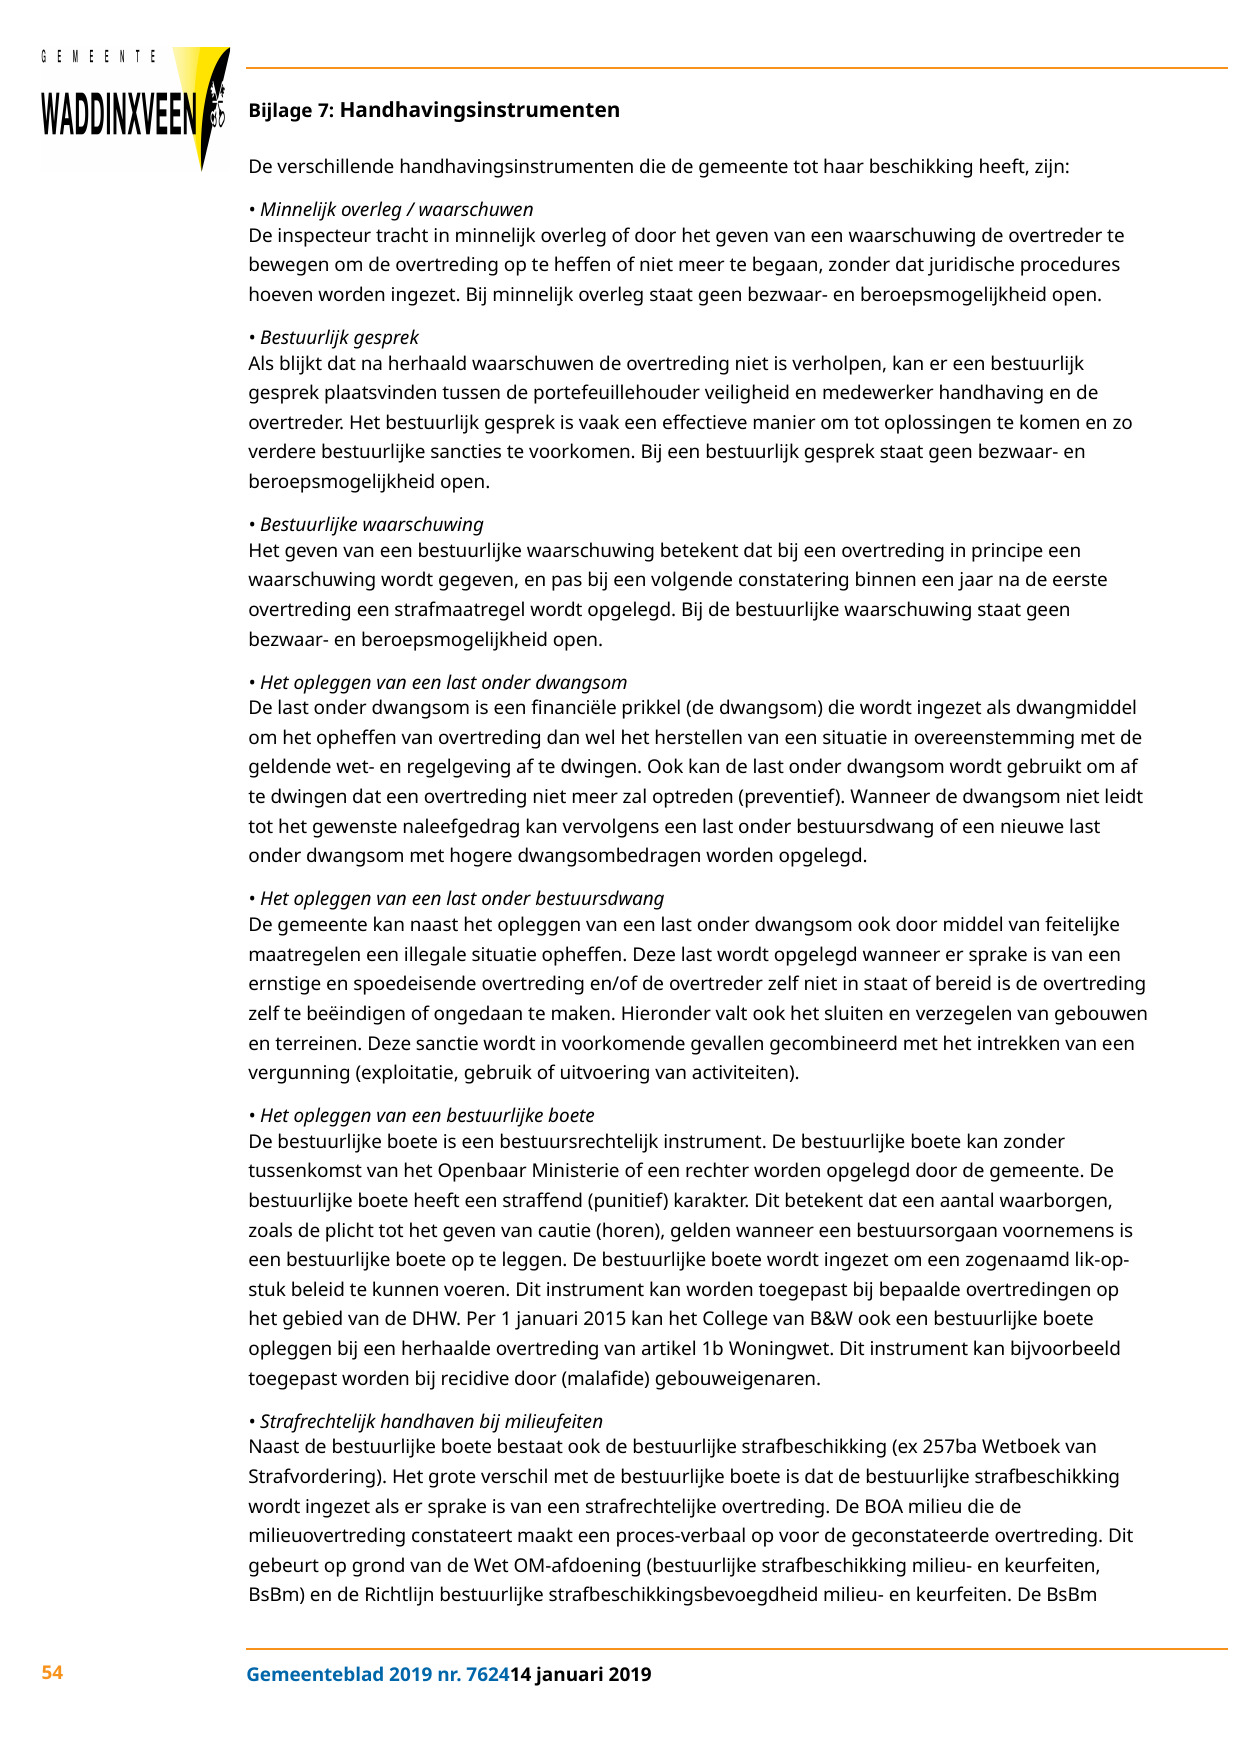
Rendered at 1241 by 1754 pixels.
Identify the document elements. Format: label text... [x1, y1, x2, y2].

text • Bestuurlijk gesprek [248, 324, 1152, 350]
text • Strafrechtelijk handhaven bij milieufeiten [248, 1408, 1152, 1434]
text • Het opleggen van een last onder dwangsom [248, 669, 1152, 694]
text De inspecteur tracht in minnelijk overleg of door het geven van een waarschuwing de overtreder te bewegen om de overtreding op te heffen of niet meer te begaan, zonder dat juridische procedures hoeven worden ingezet. Bij minnelijk overleg staat geen bezwaar- en beroepsmogelijkheid open. [248, 222, 1152, 307]
text • Minnelijk overleg / waarschuwen [248, 196, 1152, 222]
text Als blijkt dat na herhaald waarschuwen de overtreding niet is verholpen, kan er een bestuurlijk gesprek plaatsvinden tussen de portefeuillehouder veiligheid en medewerker handhaving en de overtreder. Het bestuurlijk gesprek is vaak een effectieve manier om tot oplossingen te komen en zo verdere bestuurlijke sancties te voorkomen. Bij een bestuurlijk gesprek staat geen bezwaar- en beroepsmogelijkheid open. [248, 350, 1152, 494]
text De gemeente kan naast het opleggen van een last onder dwangsom ook door middel van feitelijke maatregelen een illegale situatie opheffen. Deze last wordt opgelegd wanneer er sprake is van een ernstige en spoedeisende overtreding en/of de overtreder zelf niet in staat of bereid is de overtreding zelf te beëindigen of ongedaan te maken. Hieronder valt ook het sluiten en verzegelen van gebouwen en terreinen. Deze sanctie wordt in voorkomende gevallen gecombineerd met het intrekken van een vergunning (exploitatie, gebruik of uitvoering van activiteiten). [248, 911, 1152, 1085]
picture [41, 47, 231, 172]
text • Het opleggen van een bestuurlijke boete [248, 1102, 1152, 1128]
text De verschillende handhavingsinstrumenten die de gemeente tot haar beschikking heeft, zijn: [248, 153, 1152, 179]
text Bijlage 7: Handhavingsinstrumenten [248, 95, 1152, 123]
text De last onder dwangsom is een financiële prikkel (de dwangsom) die wordt ingezet als dwangmiddel om het opheffen van overtreding dan wel het herstellen van een situatie in overeenstemming met de geldende wet- en regelgeving af te dwingen. Ook kan de last onder dwangsom wordt gebruikt om af te dwingen dat een overtreding niet meer zal optreden (preventief). Wanneer de dwangsom niet leidt tot het gewenste naleefgedrag kan vervolgens een last onder bestuursdwang of een nieuwe last onder dwangsom met hogere dwangsombedragen worden opgelegd. [248, 694, 1152, 868]
text • Bestuurlijke waarschuwing [248, 511, 1152, 537]
text De bestuurlijke boete is een bestuursrechtelijk instrument. De bestuurlijke boete kan zonder tussenkomst van het Openbaar Ministerie of een rechter worden opgelegd door de gemeente. De bestuurlijke boete heeft een straffend (punitief) karakter. Dit betekent dat een aantal waarborgen, zoals de plicht tot het geven van cautie (horen), gelden wanneer een bestuursorgaan voornemens is een bestuurlijke boete op te leggen. De bestuurlijke boete wordt ingezet om een zogenaamd lik-op-stuk beleid te kunnen voeren. Dit instrument kan worden toegepast bij bepaalde overtredingen op het gebied van de DHW. Per 1 januari 2015 kan het College van B&W ook een bestuurlijke boete opleggen bij een herhaalde overtreding van artikel 1b Woningwet. Dit instrument kan bijvoorbeeld toegepast worden bij recidive door (malafide) gebouweigenaren. [248, 1128, 1152, 1391]
text Naast de bestuurlijke boete bestaat ook de bestuurlijke strafbeschikking (ex 257ba Wetboek van Strafvordering). Het grote verschil met de bestuurlijke boete is dat de bestuurlijke strafbeschikking wordt ingezet als er sprake is van een strafrechtelijke overtreding. De BOA milieu die de milieuovertreding constateert maakt een proces-verbaal op voor de geconstateerde overtreding. Dit gebeurt op grond van de Wet OM-afdoening (bestuurlijke strafbeschikking milieu- en keurfeiten, BsBm) en de Richtlijn bestuurlijke strafbeschikkingsbevoegdheid milieu- en keurfeiten. De BsBm [248, 1434, 1152, 1607]
text Het geven van een bestuurlijke waarschuwing betekent dat bij een overtreding in principe een waarschuwing wordt gegeven, en pas bij een volgende constatering binnen een jaar na de eerste overtreding een strafmaatregel wordt opgelegd. Bij de bestuurlijke waarschuwing staat geen bezwaar- en beroepsmogelijkheid open. [248, 537, 1152, 651]
text • Het opleggen van een last onder bestuursdwang [248, 886, 1152, 911]
